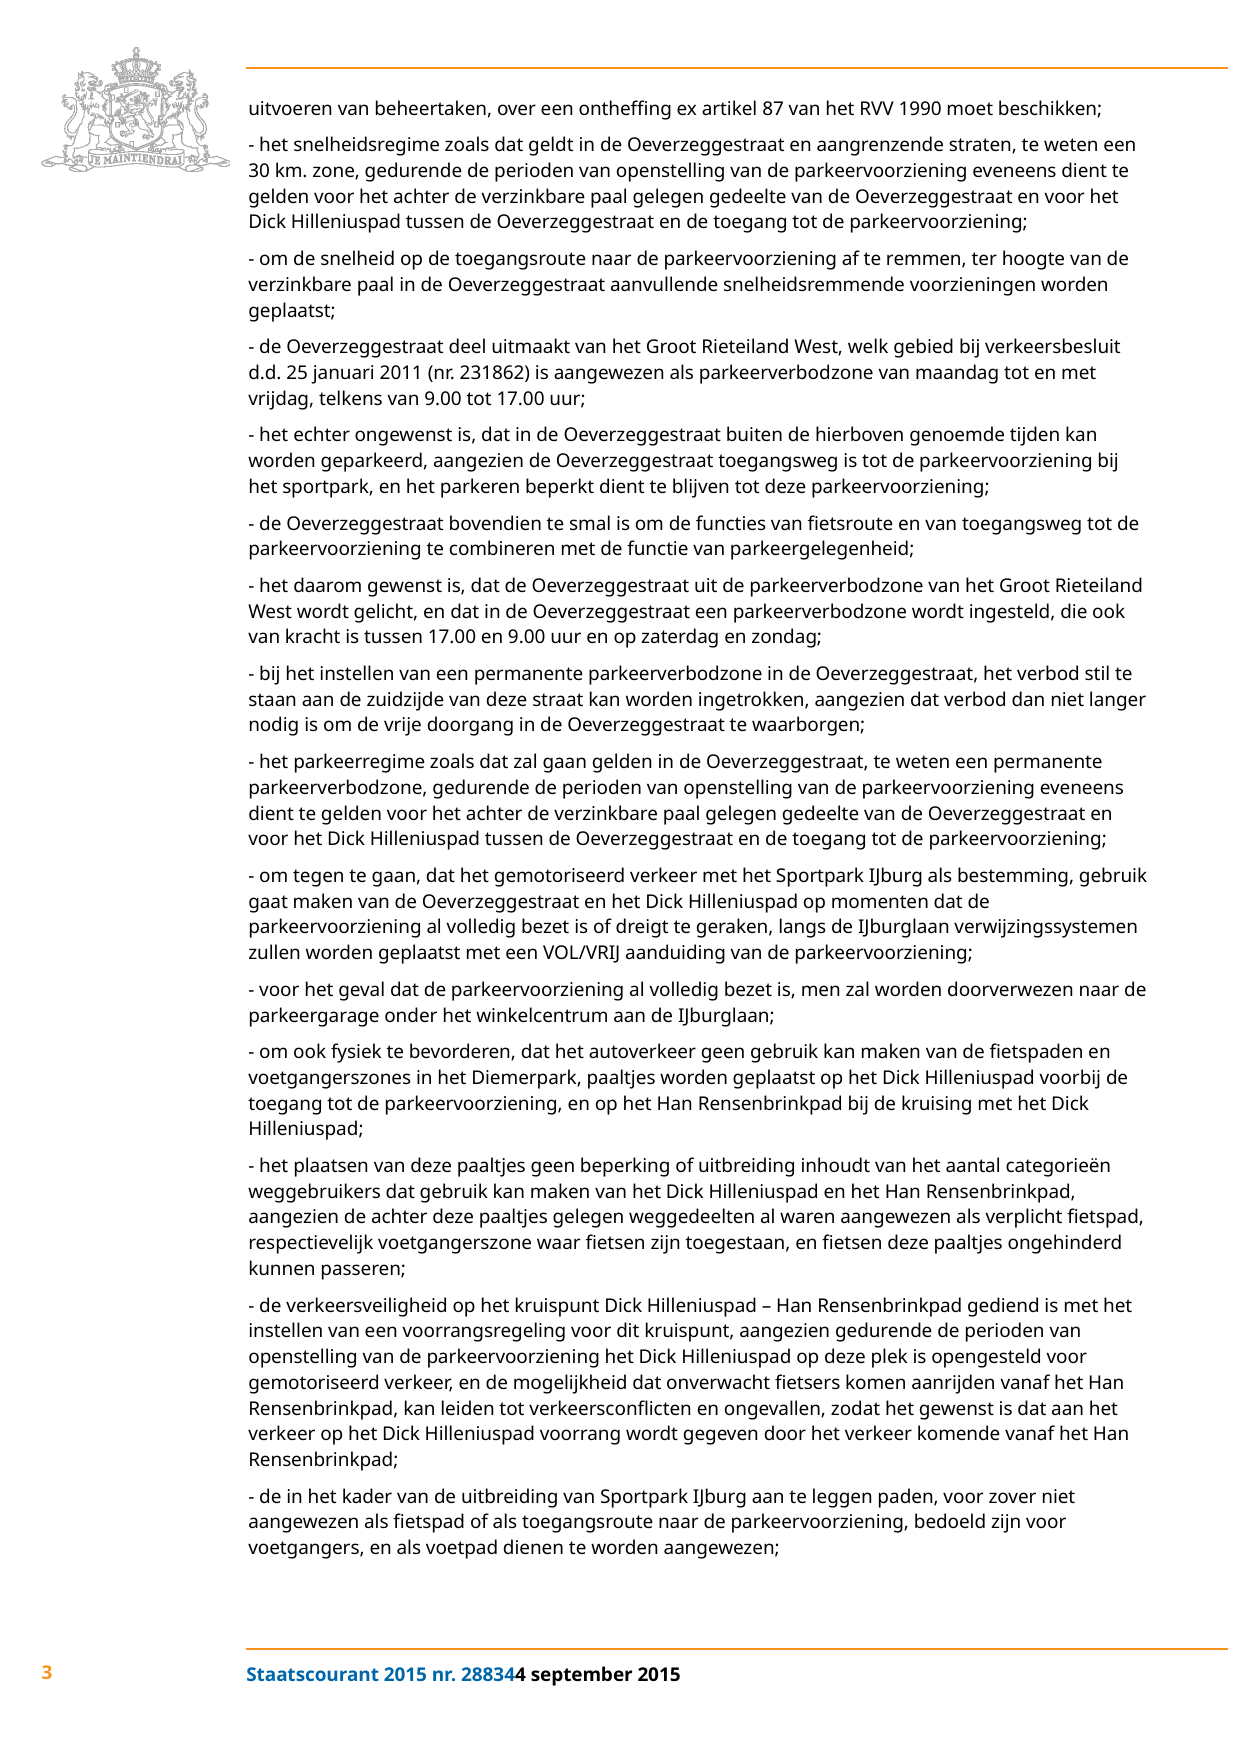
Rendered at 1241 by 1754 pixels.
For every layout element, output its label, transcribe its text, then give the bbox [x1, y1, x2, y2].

text - het echter ongewenst is, dat in de Oeverzeggestraat buiten de hierboven genoemde tijden kan worden geparkeerd, aangezien de Oeverzeggestraat toegangsweg is tot de parkeervoorziening bij het sportpark, en het parkeren beperkt dient te blijven tot deze parkeervoorziening; [248, 422, 1152, 499]
picture [41, 47, 231, 172]
text - het snelheidsregime zoals dat geldt in de Oeverzeggestraat en aangrenzende straten, te weten een 30 km. zone, gedurende de perioden van openstelling van de parkeervoorziening eveneens dient te gelden voor het achter de verzinkbare paal gelegen gedeelte van de Oeverzeggestraat en voor het Dick Hillenius­pad tussen de Oeverzeggestraat en de toegang tot de parkeervoorziening; [248, 131, 1152, 234]
text - bij het instellen van een permanente parkeerverbodzone in de Oeverzeggestraat, het verbod stil te staan aan de zuidzijde van deze straat kan worden ingetrokken, aangezien dat verbod dan niet langer nodig is om de vrije doorgang in de Oeverzeggestraat te waarborgen; [248, 660, 1152, 737]
text - de in het kader van de uitbreiding van Sportpark IJburg aan te leggen paden, voor zover niet aangewezen als fietspad of als toegangsroute naar de parkeervoorziening, bedoeld zijn voor voetgangers, en als voetpad dienen te worden aangewezen; [248, 1483, 1152, 1560]
text uitvoeren van beheertaken, over een ontheffing ex artikel 87 van het RVV 1990 moet beschikken; [248, 95, 1152, 121]
text - de Oeverzeggestraat bovendien te smal is om de functies van fietsroute en van toegangsweg tot de parkeer­voorziening te combineren met de functie van parkeergelegenheid; [248, 510, 1152, 561]
text - om de snelheid op de toegangsroute naar de parkeervoorziening af te remmen, ter hoogte van de verzinkbare paal in de Oeverzeggestraat aanvullende snelheidsremmende voorzieningen worden geplaatst; [248, 245, 1152, 322]
text - om ook fysiek te bevorderen, dat het autoverkeer geen gebruik kan maken van de fietspaden en voetgangers­zones in het Diemerpark, paaltjes worden geplaatst op het Dick Hilleniuspad voorbij de toegang tot de parkeervoorziening, en op het Han Rensenbrinkpad bij de kruising met het Dick Hilleniuspad; [248, 1038, 1152, 1141]
text - het daarom gewenst is, dat de Oeverzeggestraat uit de parkeerverbodzone van het Groot Rieteiland West wordt gelicht, en dat in de Oeverzeggestraat een parkeerverbodzone wordt ingesteld, die ook van kracht is tussen 17.00 en 9.00 uur en op zaterdag en zondag; [248, 572, 1152, 649]
text - het plaatsen van deze paaltjes geen beperking of uitbreiding inhoudt van het aantal categorieën weggebruikers dat gebruik kan maken van het Dick Hilleniuspad en het Han Rensenbrinkpad, aangezien de achter deze paaltjes gelegen weggedeelten al waren aangewezen als verplicht fietspad, respectievelijk voetgangerszone waar fietsen zijn toegestaan, en fietsen deze paaltjes ongehinderd kunnen passeren; [248, 1152, 1152, 1281]
text - voor het geval dat de parkeervoorziening al volledig bezet is, men zal worden doorverwezen naar de parkeergarage onder het winkelcentrum aan de IJburglaan; [248, 976, 1152, 1027]
text - het parkeerregime zoals dat zal gaan gelden in de Oeverzeggestraat, te weten een permanente parkeerverbodzone, gedurende de perioden van openstelling van de parkeervoorziening eveneens dient te gelden voor het achter de verzinkbare paal gelegen gedeelte van de Oeverzeggestraat en voor het Dick Hilleniuspad tussen de Oeverzeggestraat en de toegang tot de parkeervoorziening; [248, 748, 1152, 851]
text - de Oeverzeggestraat deel uitmaakt van het Groot Rieteiland West, welk gebied bij verkeersbesluit d.d. 25 januari 2011 (nr. 231862) is aangewezen als parkeerverbod­zone van maandag tot en met vrijdag, telkens van 9.00 tot 17.00 uur; [248, 333, 1152, 411]
text - om tegen te gaan, dat het gemotoriseerd verkeer met het Sportpark IJburg als bestemming, gebruik gaat maken van de Oeverzeggestraat en het Dick Hilleniuspad op momenten dat de parkeervoorziening al volledig bezet is of dreigt te geraken, langs de IJburglaan verwijzingssystemen zullen worden geplaatst met een VOL/VRIJ aanduiding van de parkeervoorziening; [248, 862, 1152, 965]
text - de verkeersveiligheid op het kruispunt Dick Hilleniuspad – Han Rensenbrinkpad gediend is met het instellen van een voorrangsregeling voor dit kruispunt, aangezien gedurende de perioden van openstelling van de parkeervoorziening het Dick Hilleniuspad op deze plek is opengesteld voor gemotoriseerd verkeer, en de mogelijkheid dat onverwacht fietsers komen aanrijden vanaf het Han Rensenbrink­pad, kan leiden tot verkeersconflicten en ongevallen, zodat het gewenst is dat aan het verkeer op het Dick Hilleniuspad voorrang wordt gegeven door het verkeer komende vanaf het Han Rensenbrink­pad; [248, 1292, 1152, 1472]
